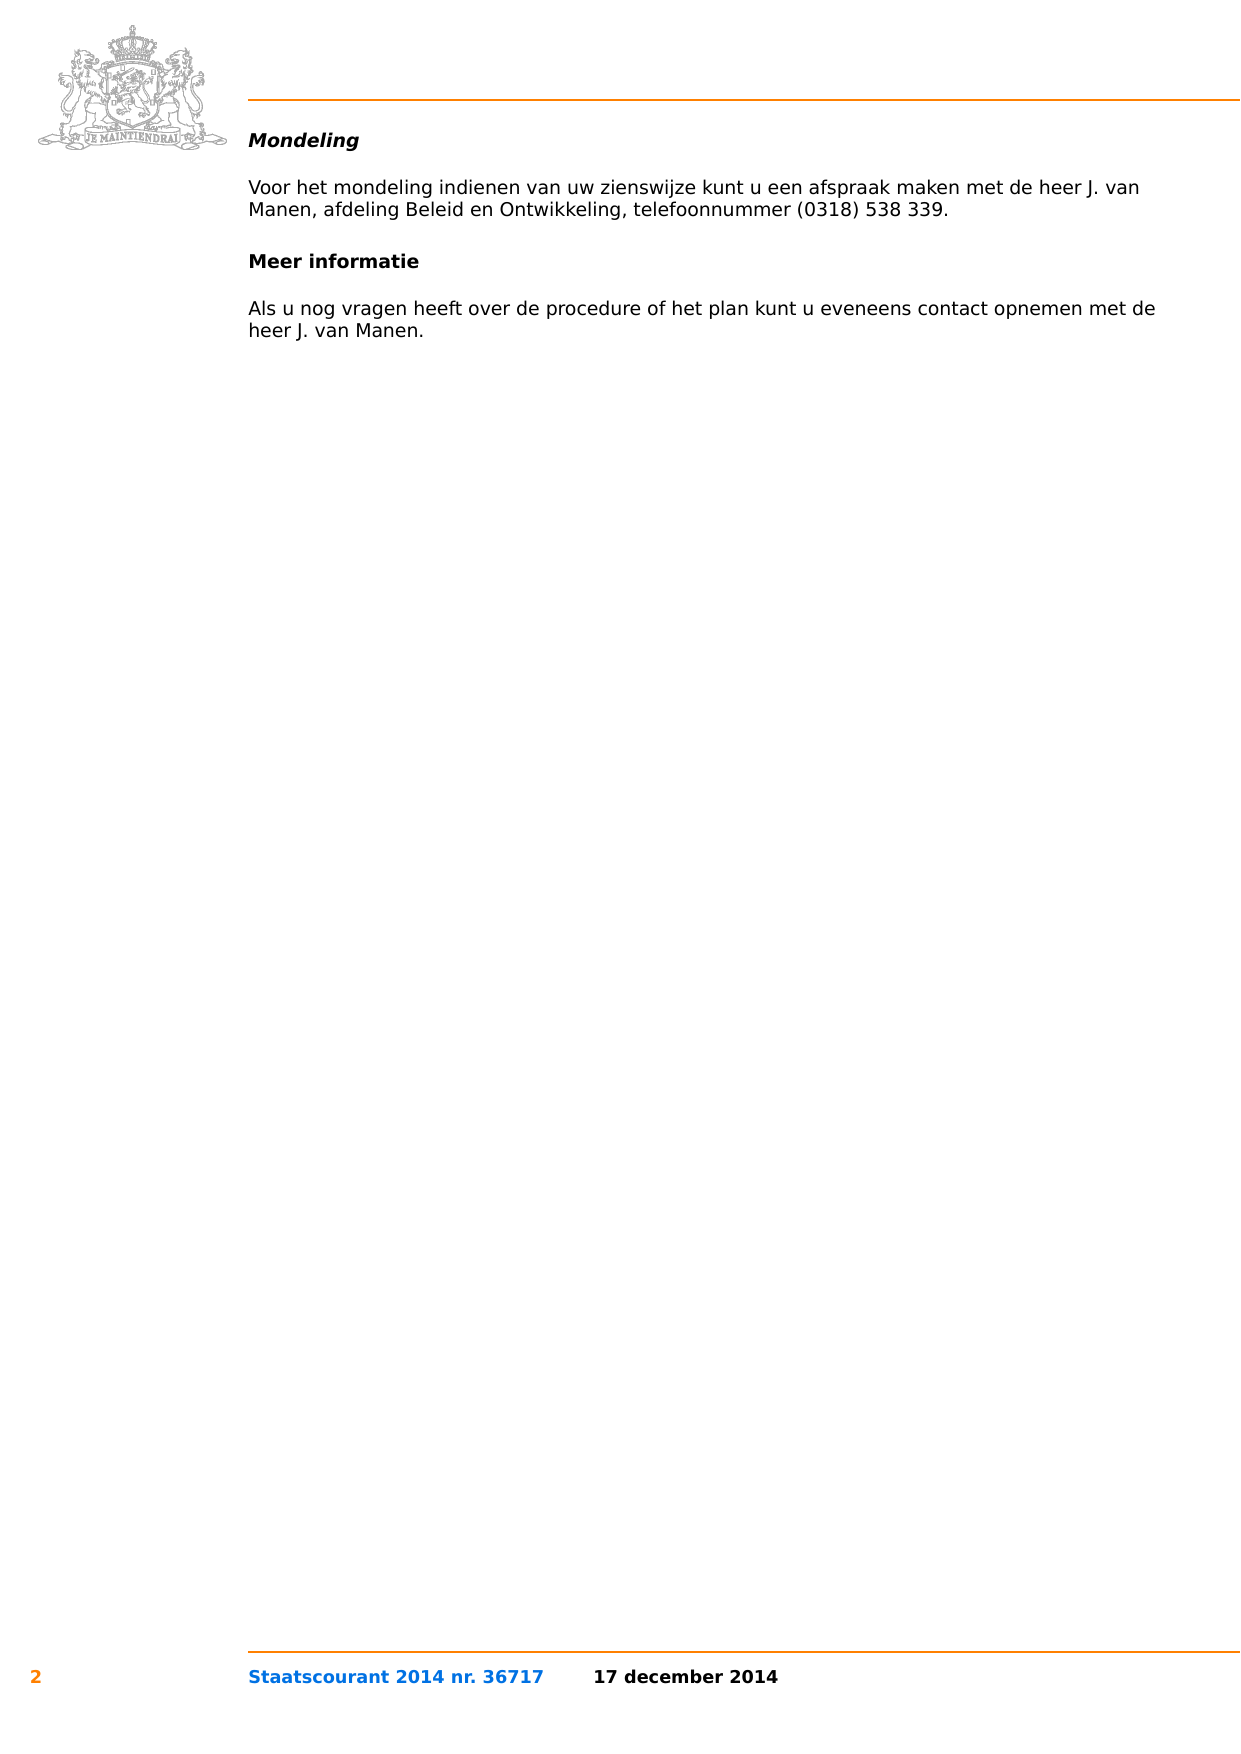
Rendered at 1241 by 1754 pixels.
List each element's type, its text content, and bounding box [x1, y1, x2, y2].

text Als u nog vragen heeft over de procedure of het plan kunt u eveneens contact opnemen met de heer J. van Manen. [248, 298, 1163, 342]
picture [38, 25, 227, 150]
text Voor het mondeling indienen van uw zienswijze kunt u een afspraak maken met de heer J. van Manen, afdeling Beleid en Ontwikkeling, telefoonnummer (0318) 538 339. [248, 177, 1163, 221]
subtitle Meer informatie [248, 251, 1163, 273]
subtitle Mondeling [248, 130, 1163, 152]
